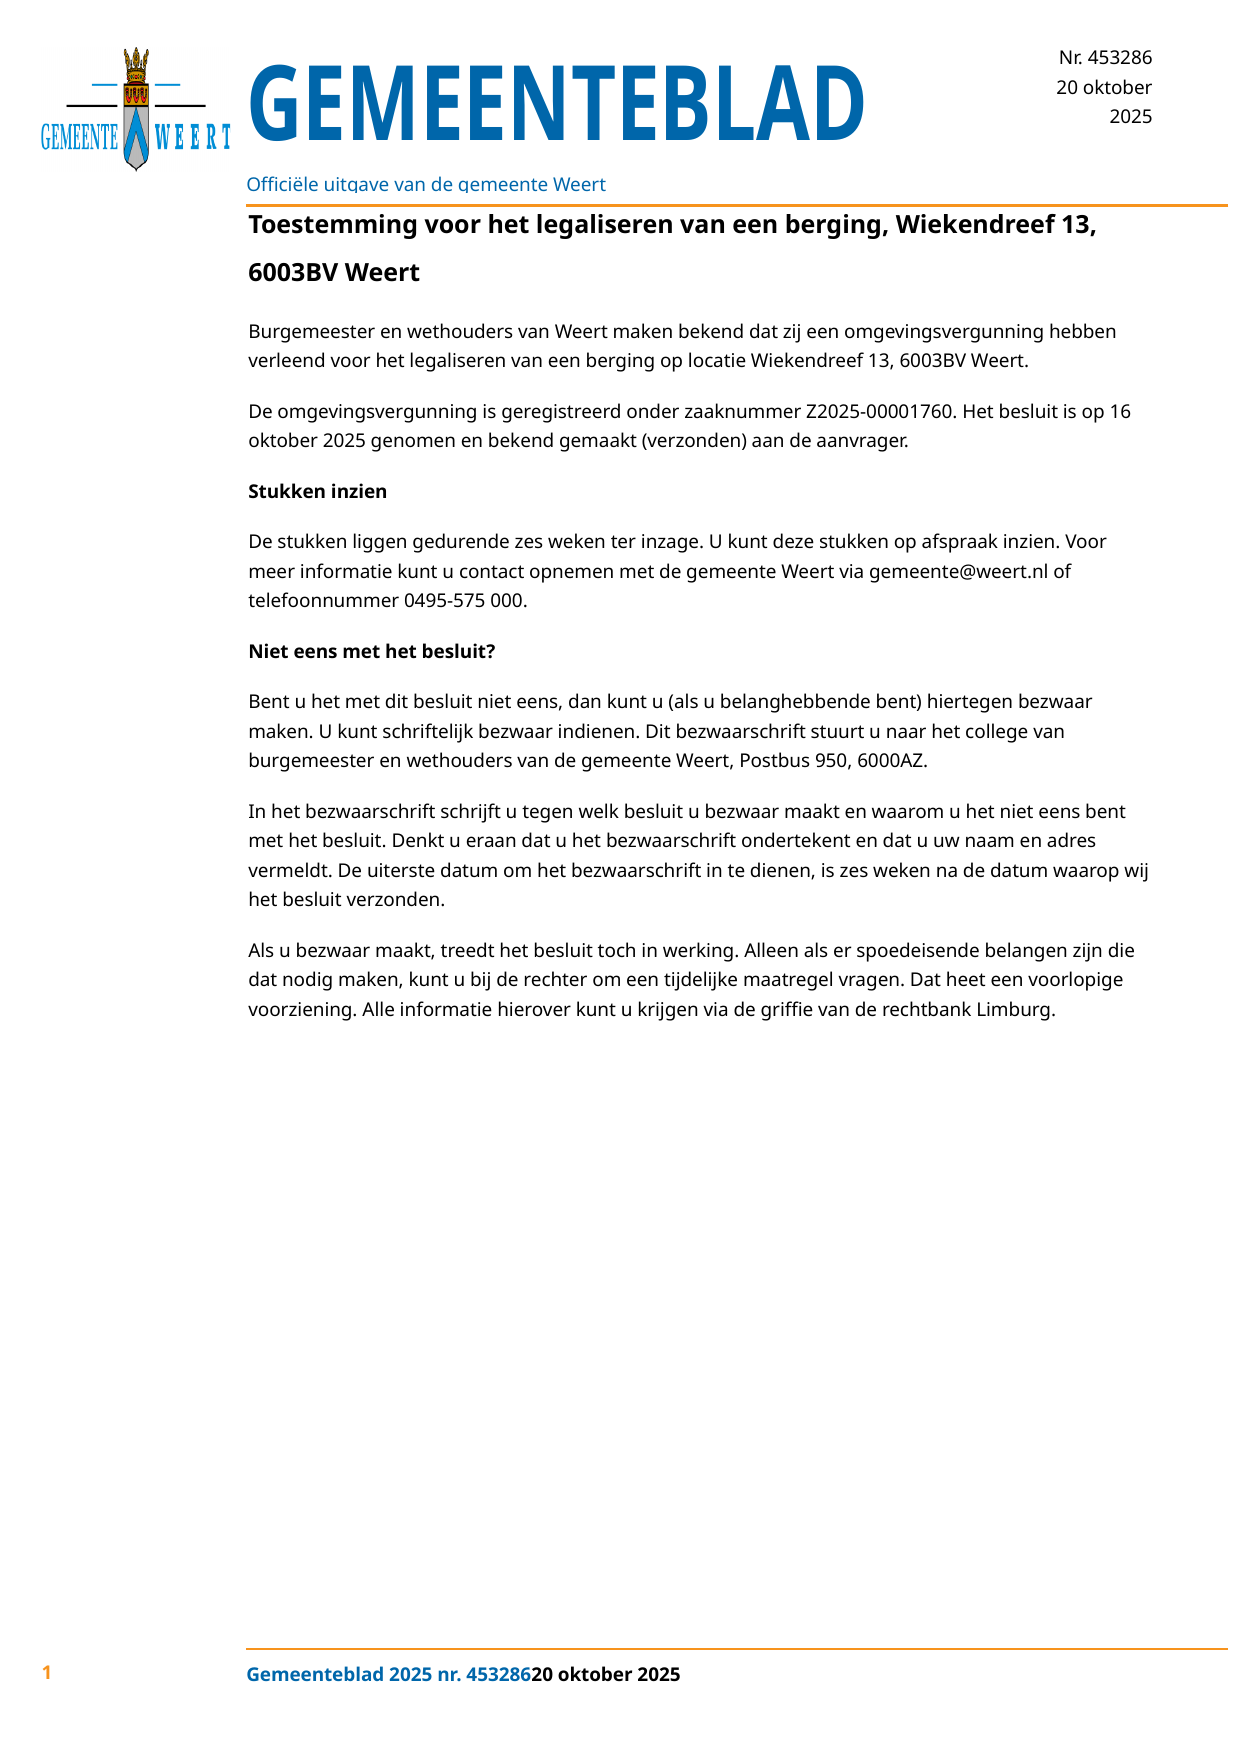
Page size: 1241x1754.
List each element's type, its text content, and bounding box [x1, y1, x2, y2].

text Niet eens met het besluit? [248, 638, 1152, 664]
text Stukken inzien [248, 478, 1152, 504]
text De omgevingsvergunning is geregistreerd onder zaaknummer Z2025-00001760. Het besluit is op 16 oktober 2025 genomen en bekend gemaakt (verzonden) aan de aanvrager. [248, 398, 1152, 453]
text De stukken liggen gedurende zes weken ter inzage. U kunt deze stukken op afspraak inzien. Voor meer informatie kunt u contact opnemen met de gemeente Weert via gemeente@weert.nl of telefoonnummer 0495-575 000. [248, 528, 1152, 613]
text Burgemeester en wethouders van Weert maken bekend dat zij een omgevingsvergunning hebben verleend voor het legaliseren van een berging op locatie Wiekendreef 13, 6003BV Weert. [248, 318, 1152, 373]
text Toestemming voor het legaliseren van een berging, Wiekendreef 13, 6003BV Weert [248, 207, 1152, 288]
text In het bezwaarschrift schrijft u tegen welk besluit u bezwaar maakt en waarom u het niet eens bent met het besluit. Denkt u eraan dat u het bezwaarschrift ondertekent en dat u uw naam en adres vermeldt. De uiterste datum om het bezwaarschrift in te dienen, is zes weken na de datum waarop wij het besluit verzonden. [248, 798, 1152, 912]
text Bent u het met dit besluit niet eens, dan kunt u (als u belanghebbende bent) hiertegen bezwaar maken. U kunt schriftelijk bezwaar indienen. Dit bezwaarschrift stuurt u naar het college van burgemeester en wethouders van de gemeente Weert, Postbus 950, 6000AZ. [248, 688, 1152, 773]
text Als u bezwaar maakt, treedt het besluit toch in werking. Alleen als er spoedeisende belangen zijn die dat nodig maken, kunt u bij de rechter om een tijdelijke maatregel vragen. Dat heet een voorlopige voorziening. Alle informatie hierover kunt u krijgen via de griffie van de rechtbank Limburg. [248, 937, 1152, 1022]
picture [41, 47, 231, 172]
